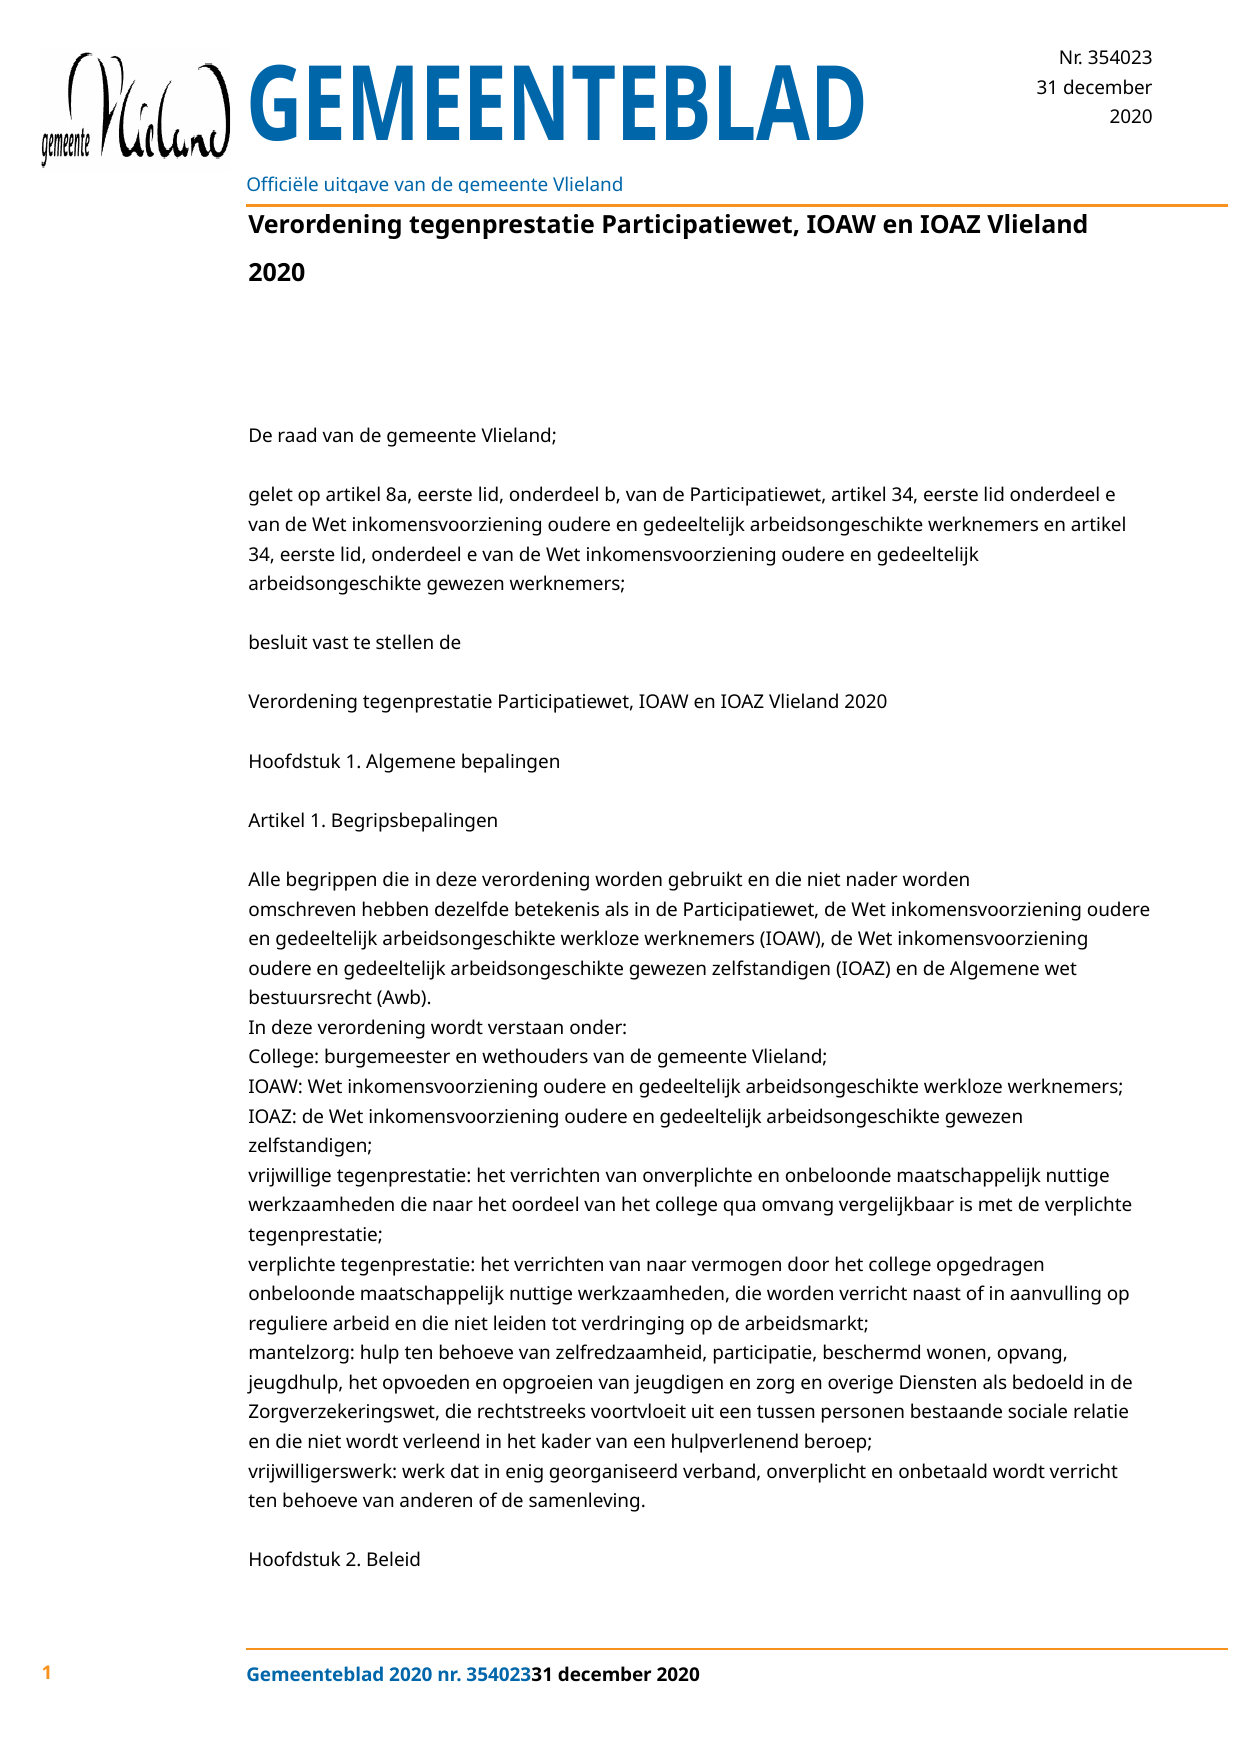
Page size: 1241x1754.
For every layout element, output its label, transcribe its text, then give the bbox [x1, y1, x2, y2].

text College: burgemeester en wethouders van de gemeente Vlieland; [248, 1044, 1152, 1069]
text vrijwilligerswerk: werk dat in enig georganiseerd verband, onverplicht en onbetaald wordt verricht ten behoeve van anderen of de samenleving. [248, 1458, 1152, 1513]
picture [41, 47, 231, 172]
text IOAZ: de Wet inkomensvoorziening oudere en gedeeltelijk arbeidsongeschikte gewezen zelfstandigen; [248, 1103, 1152, 1158]
text Artikel 1. Begripsbepalingen [248, 807, 1152, 833]
text Verordening tegenprestatie Participatiewet, IOAW en IOAZ Vlieland 2020 [248, 689, 1152, 714]
text In deze verordening wordt verstaan onder: [248, 1014, 1152, 1040]
text Verordening tegenprestatie Participatiewet, IOAW en IOAZ Vlieland 2020 [248, 207, 1152, 288]
text omschreven hebben dezelfde betekenis als in de Participatiewet, de Wet inkomensvoorziening oudere en gedeeltelijk arbeidsongeschikte werkloze werknemers (IOAW), de Wet inkomensvoorziening oudere en gedeeltelijk arbeidsongeschikte gewezen zelfstandigen (IOAZ) en de Algemene wet bestuursrecht (Awb). [248, 896, 1152, 1010]
text Hoofdstuk 1. Algemene bepalingen [248, 748, 1152, 774]
text vrijwillige tegenprestatie: het verrichten van onverplichte en onbeloonde maatschappelijk nuttige werkzaamheden die naar het oordeel van het college qua omvang vergelijkbaar is met de verplichte tegenprestatie; [248, 1162, 1152, 1247]
text De raad van de gemeente Vlieland; [248, 422, 1152, 448]
text besluit vast te stellen de [248, 629, 1152, 655]
text gelet op artikel 8a, eerste lid, onderdeel b, van de Participatiewet, artikel 34, eerste lid onderdeel e van de Wet inkomensvoorziening oudere en gedeeltelijk arbeidsongeschikte werknemers en artikel 34, eerste lid, onderdeel e van de Wet inkomensvoorziening oudere en gedeeltelijk arbeidsongeschikte gewezen werknemers; [248, 482, 1152, 596]
text verplichte tegenprestatie: het verrichten van naar vermogen door het college opgedragen onbeloonde maatschappelijk nuttige werkzaamheden, die worden verricht naast of in aanvulling op reguliere arbeid en die niet leiden tot verdringing op de arbeidsmarkt; [248, 1251, 1152, 1336]
text Hoofdstuk 2. Beleid [248, 1547, 1152, 1572]
text Alle begrippen die in deze verordening worden gebruikt en die niet nader worden [248, 866, 1152, 892]
text mantelzorg: hulp ten behoeve van zelfredzaamheid, participatie, beschermd wonen, opvang, jeugdhulp, het opvoeden en opgroeien van jeugdigen en zorg en overige Diensten als bedoeld in de Zorgverzekeringswet, die rechtstreeks voortvloeit uit een tussen personen bestaande sociale relatie en die niet wordt verleend in het kader van een hulpverlenend beroep; [248, 1339, 1152, 1454]
text IOAW: Wet inkomensvoorziening oudere en gedeeltelijk arbeidsongeschikte werkloze werknemers; [248, 1073, 1152, 1099]
